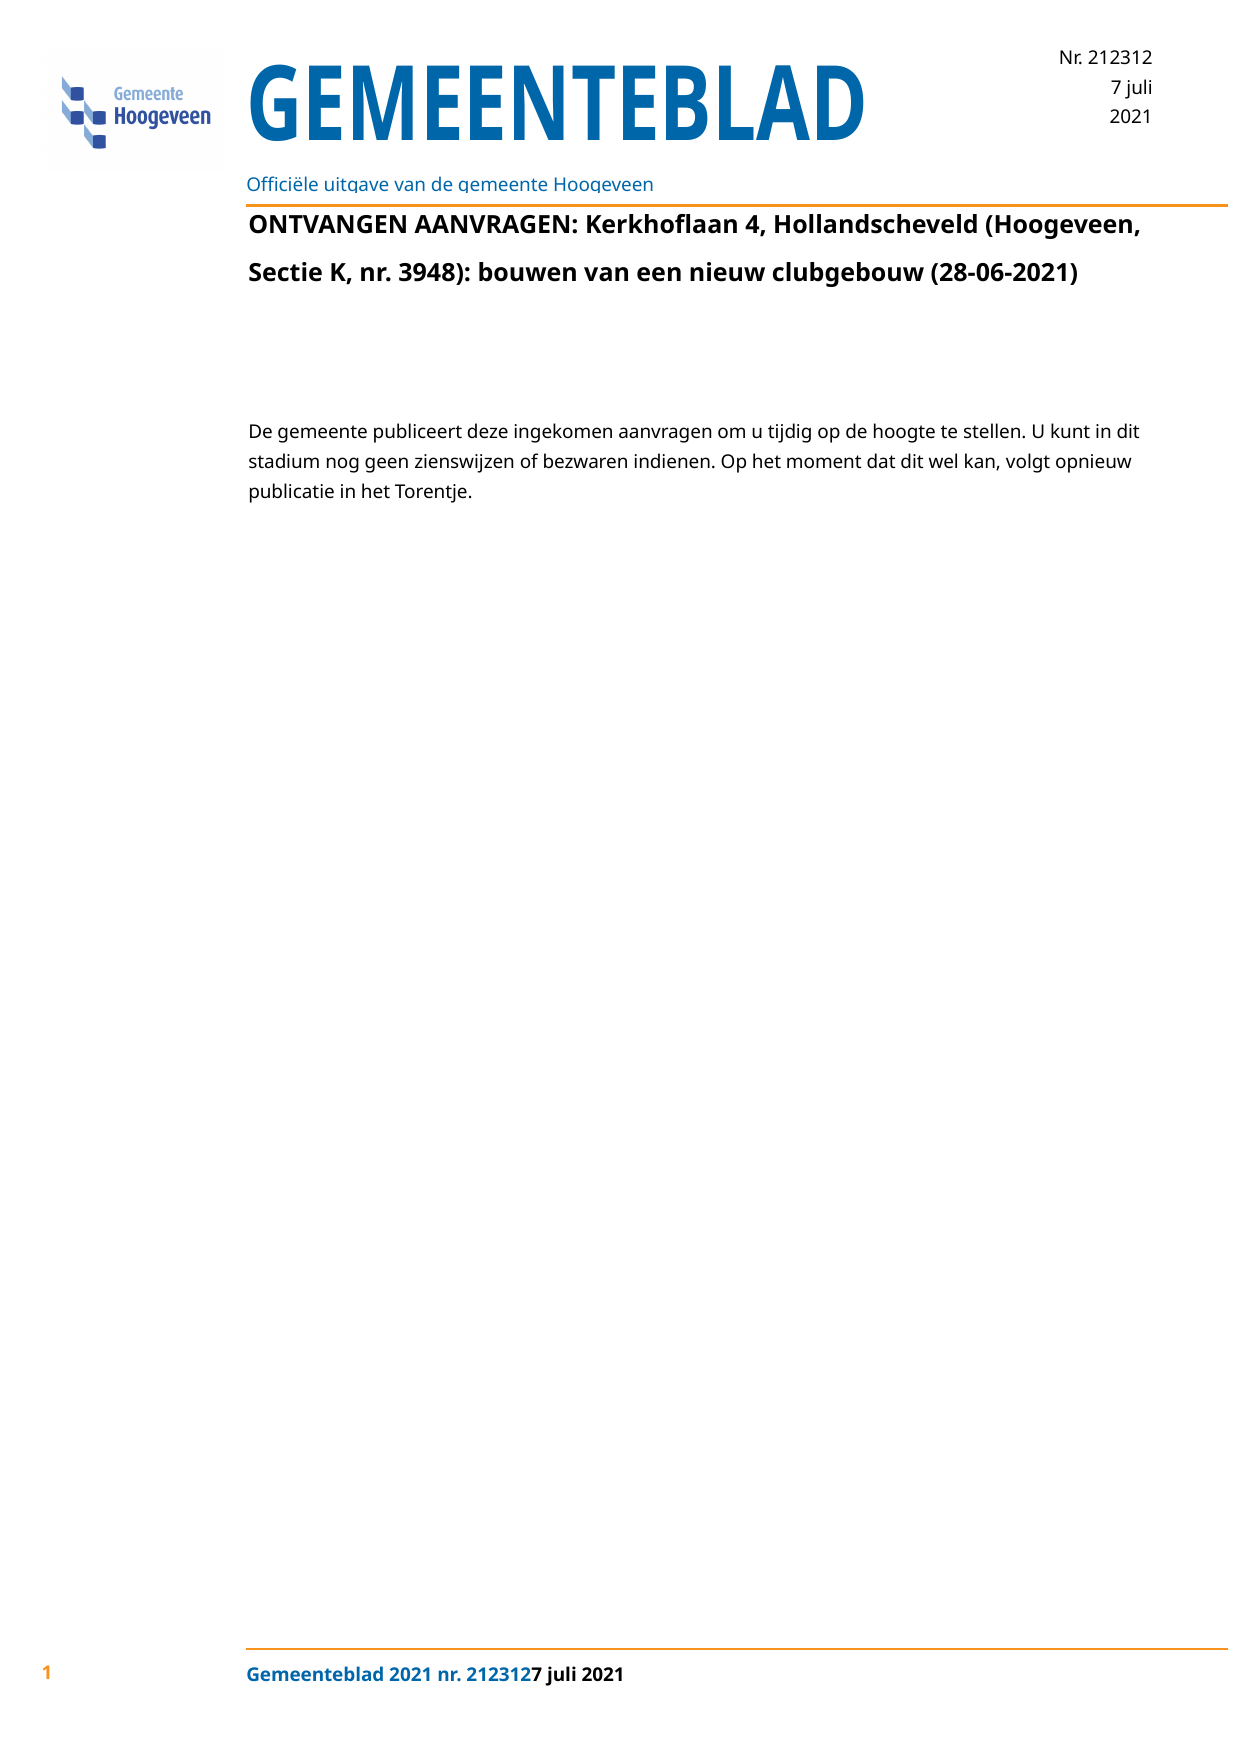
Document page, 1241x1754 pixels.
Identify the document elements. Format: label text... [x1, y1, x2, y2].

text De gemeente publiceert deze ingekomen aanvragen om u tijdig op de hoogte te stellen. U kunt in dit stadium nog geen zienswijzen of bezwaren indienen. Op het moment dat dit wel kan, volgt opnieuw publicatie in het Torentje. [248, 419, 1152, 504]
text ONTVANGEN AANVRAGEN: Kerkhoflaan 4, Hollandscheveld (Hoogeveen, Sectie K, nr. 3948): bouwen van een nieuw clubgebouw (28-06-2021) [248, 207, 1152, 288]
picture [41, 47, 231, 172]
